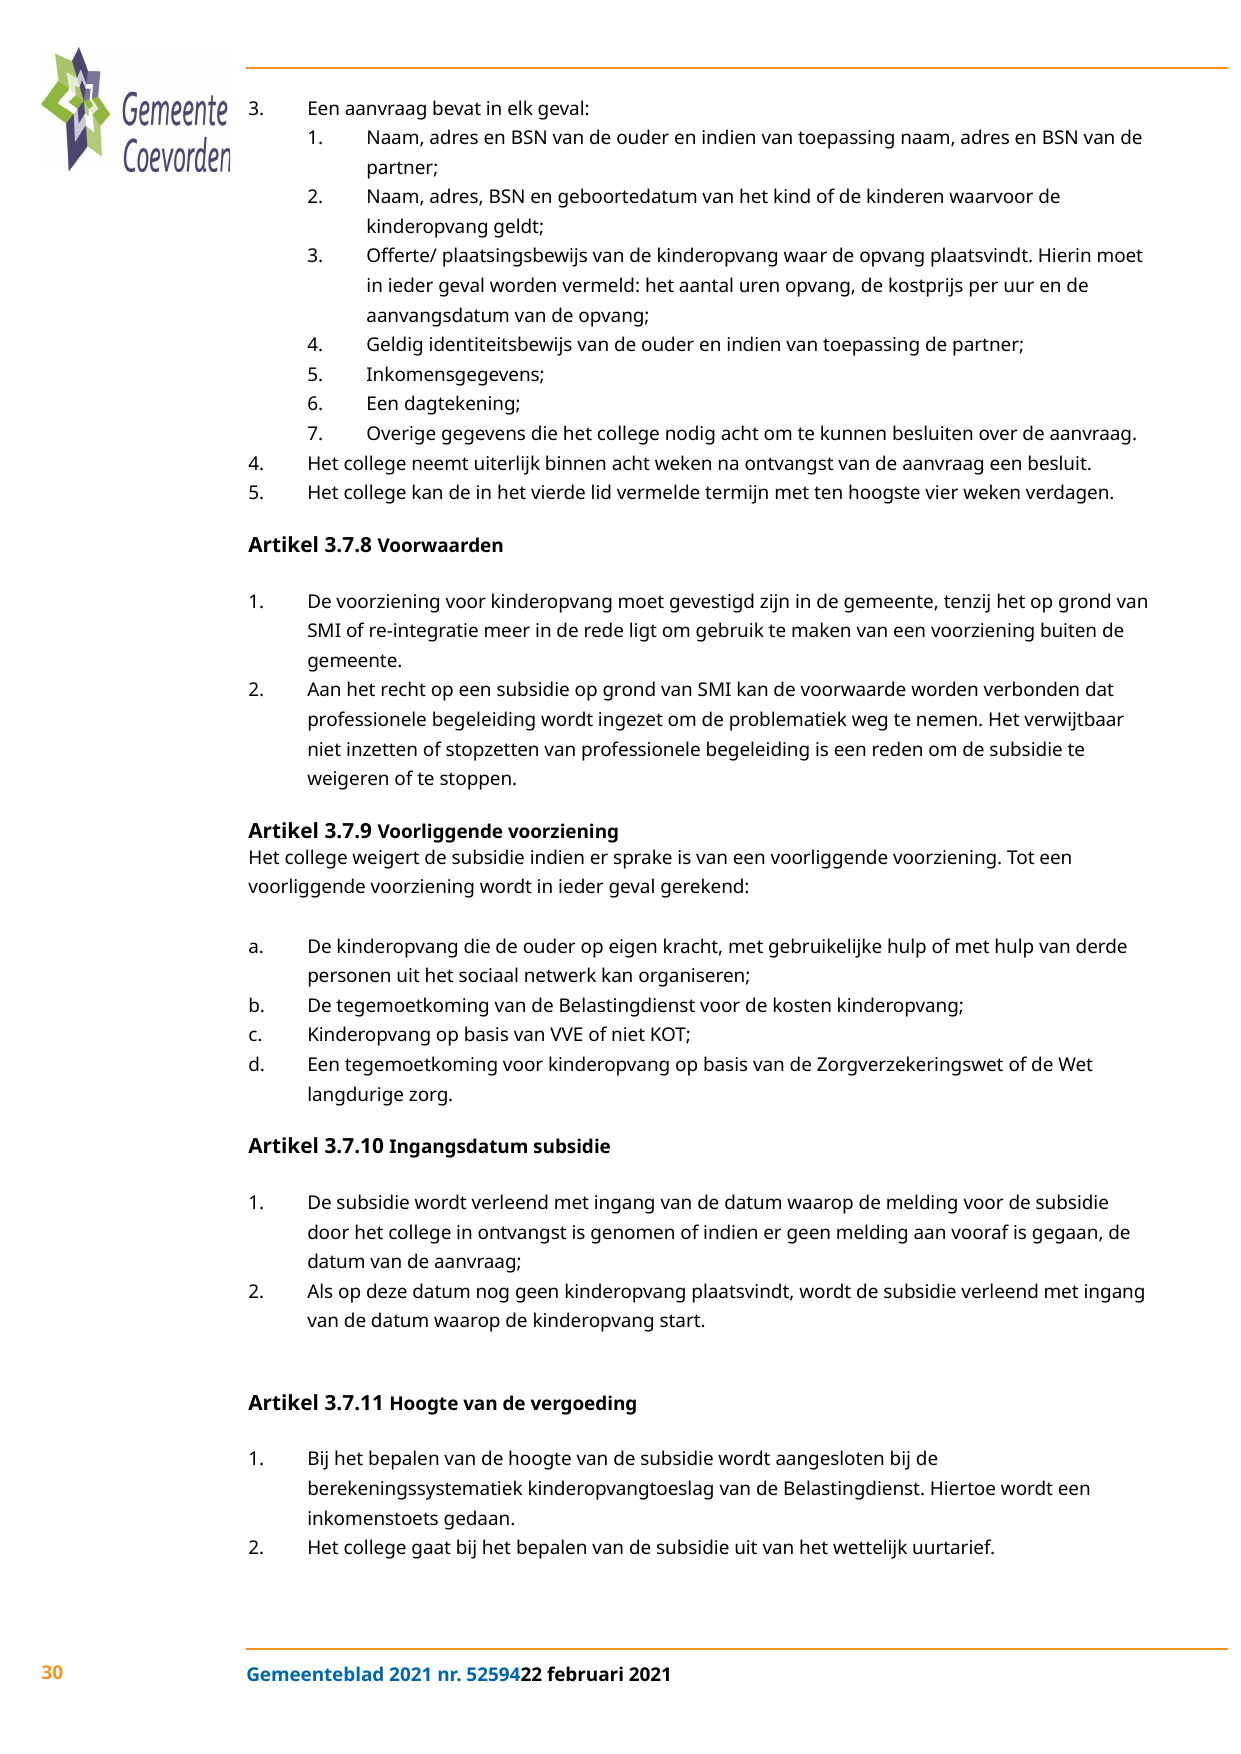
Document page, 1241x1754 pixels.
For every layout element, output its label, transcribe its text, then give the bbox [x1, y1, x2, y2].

text Artikel 3.7.8 Voorwaarden [248, 530, 1152, 558]
list Overige gegevens die het college nodig acht om te kunnen besluiten over de aanvraag. [307, 420, 1152, 446]
list Geldig identiteitsbewijs van de ouder en indien van toepassing de partner; [307, 331, 1152, 357]
list Het college kan de in het vierde lid vermelde termijn met ten hoogste vier weken verdagen. [248, 479, 1152, 505]
list Een aanvraag bevat in elk geval: [248, 95, 1152, 121]
list Als op deze datum nog geen kinderopvang plaatsvindt, wordt de subsidie verleend met ingang van de datum waarop de kinderopvang start. [248, 1278, 1152, 1333]
list Kinderopvang op basis van VVE of niet KOT; [248, 1022, 1152, 1047]
list Het college gaat bij het bepalen van de subsidie uit van het wettelijk uurtarief. [248, 1534, 1152, 1560]
list De voorziening voor kinderopvang moet gevestigd zijn in de gemeente, tenzij het op grond van SMI of re-integratie meer in de rede ligt om gebruik te maken van een voorziening buiten de gemeente. [248, 588, 1152, 673]
list Aan het recht op een subsidie op grond van SMI kan de voorwaarde worden verbonden dat professionele begeleiding wordt ingezet om de problematiek weg te nemen. Het verwijtbaar niet inzetten of stopzetten van professionele begeleiding is een reden om de subsidie te weigeren of te stoppen. [248, 677, 1152, 791]
text Artikel 3.7.11 Hoogte van de vergoeding [248, 1388, 1152, 1416]
list Naam, adres en BSN van de ouder en indien van toepassing naam, adres en BSN van de partner; [307, 124, 1152, 180]
list Een tegemoetkoming voor kinderopvang op basis van de Zorgverzekeringswet of de Wet langdurige zorg. [248, 1051, 1152, 1107]
picture [41, 47, 231, 172]
list Een dagtekening; [307, 391, 1152, 416]
text Artikel 3.7.10 Ingangsdatum subsidie [248, 1131, 1152, 1160]
list Naam, adres, BSN en geboortedatum van het kind of de kinderen waarvoor de kinderopvang geldt; [307, 183, 1152, 239]
text Artikel 3.7.9 Voorliggende voorziening [248, 816, 1152, 844]
list De tegemoetkoming van de Belastingdienst voor de kosten kinderopvang; [248, 992, 1152, 1018]
list Inkomensgegevens; [307, 361, 1152, 387]
list De subsidie wordt verleend met ingang van de datum waarop de melding voor de subsidie door het college in ontvangst is genomen of indien er geen melding aan vooraf is gegaan, de datum van de aanvraag; [248, 1189, 1152, 1274]
list Bij het bepalen van de hoogte van de subsidie wordt aangesloten bij de berekeningssystematiek kinderopvangtoeslag van de Belastingdienst. Hiertoe wordt een inkomenstoets gedaan. [248, 1446, 1152, 1531]
text Het college weigert de subsidie indien er sprake is van een voorliggende voorziening. Tot een voorliggende voorziening wordt in ieder geval gerekend: [248, 844, 1152, 899]
list Offerte/ plaatsingsbewijs van de kinderopvang waar de opvang plaatsvindt. Hierin moet in ieder geval worden vermeld: het aantal uren opvang, de kostprijs per uur en de aanvangsdatum van de opvang; [307, 243, 1152, 328]
list De kinderopvang die de ouder op eigen kracht, met gebruikelijke hulp of met hulp van derde personen uit het sociaal netwerk kan organiseren; [248, 933, 1152, 988]
list Het college neemt uiterlijk binnen acht weken na ontvangst van de aanvraag een besluit. [248, 450, 1152, 476]
